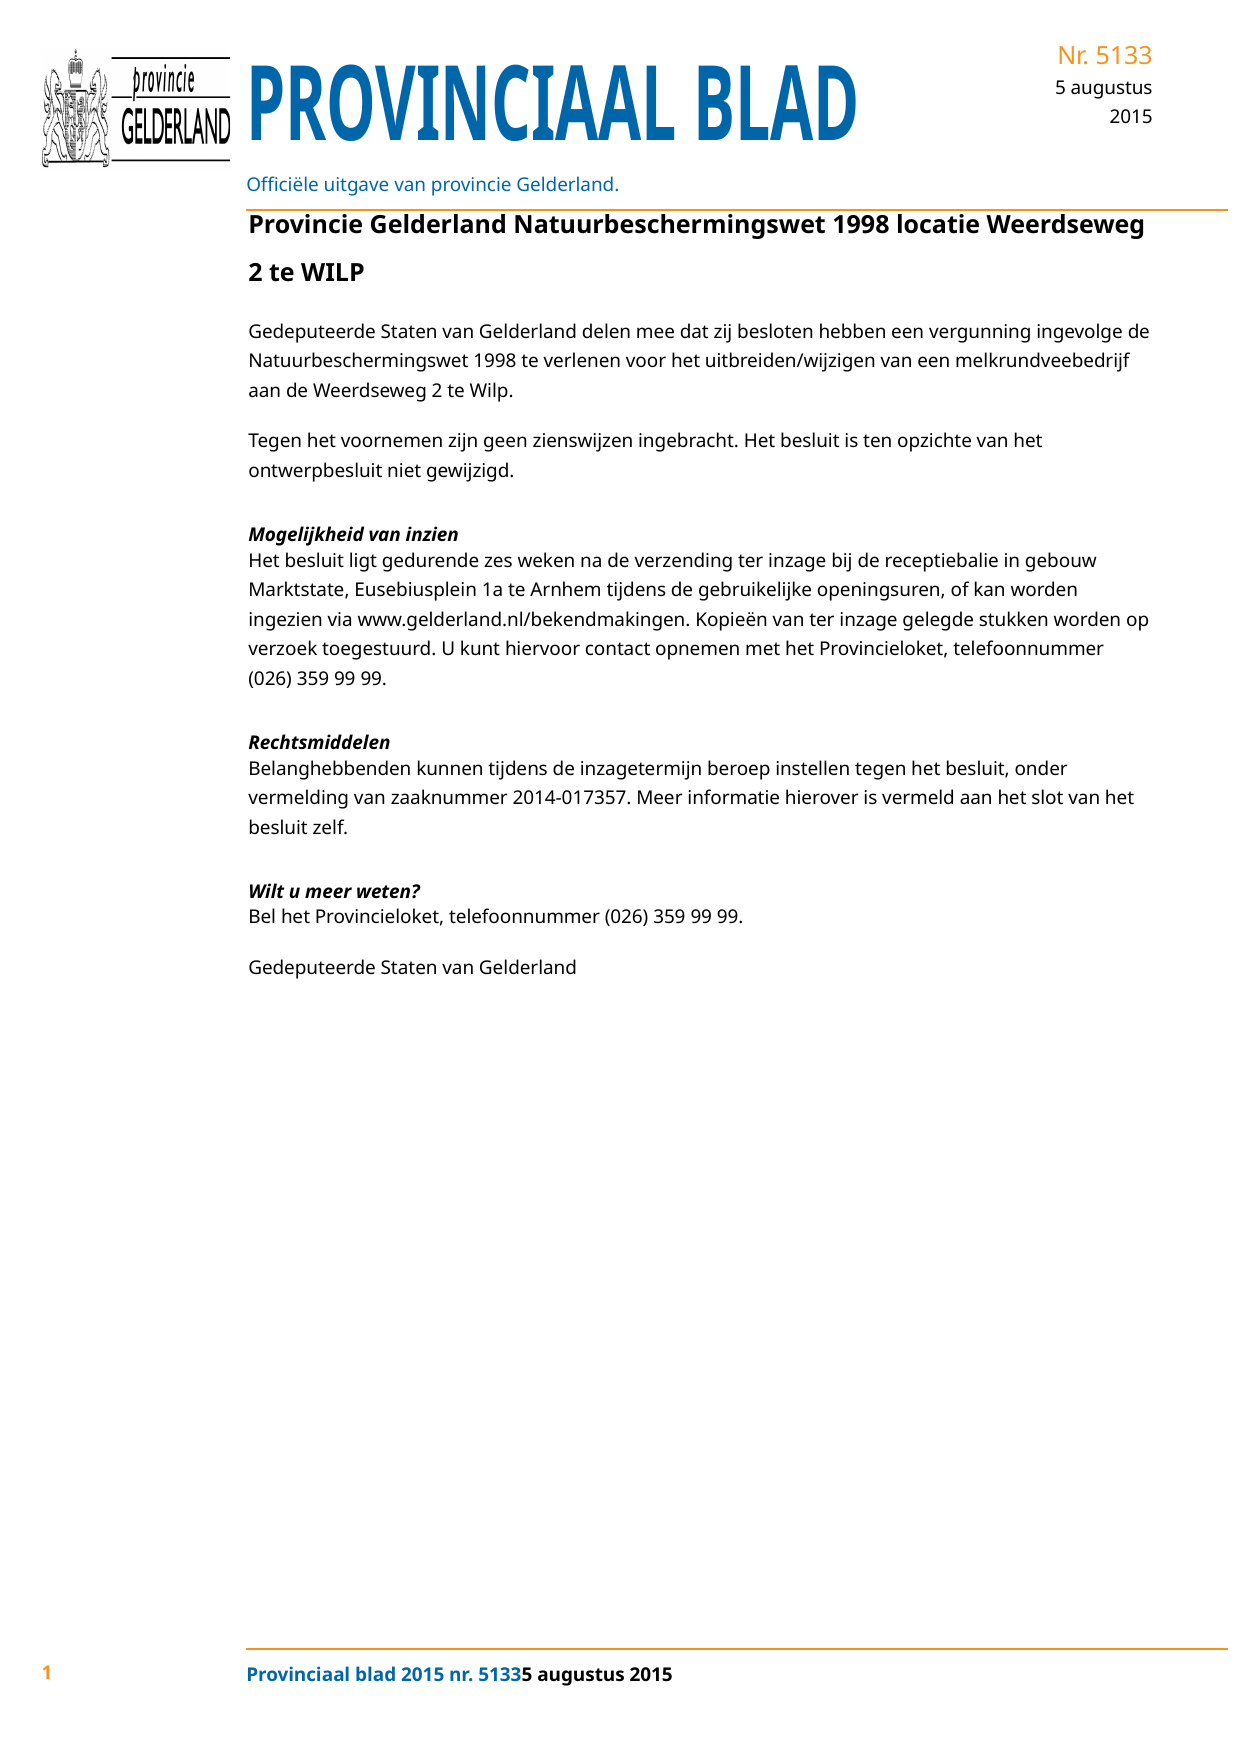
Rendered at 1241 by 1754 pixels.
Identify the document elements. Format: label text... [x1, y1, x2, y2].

text Gedeputeerde Staten van Gelderland delen mee dat zij besloten hebben een vergunning ingevolge de Natuurbeschermingswet 1998 te verlenen voor het uitbreiden/wijzigen van een melkrundveebedrijf aan de Weerdseweg 2 te Wilp. [248, 318, 1152, 403]
text Belanghebbenden kunnen tijdens de inzagetermijn beroep instellen tegen het besluit, onder vermelding van zaaknummer 2014-017357. Meer informatie hierover is vermeld aan het slot van het besluit zelf. [248, 755, 1152, 840]
text Provincie Gelderland Natuurbeschermingswet 1998 locatie Weerdseweg 2 te WILP [248, 211, 1152, 288]
text Tegen het voornemen zijn geen zienswijzen ingebracht. Het besluit is ten opzichte van het ontwerpbesluit niet gewijzigd. [248, 427, 1152, 483]
text Mogelijkheid van inzien [248, 521, 1152, 547]
picture [41, 47, 231, 172]
text Rechtsmiddelen [248, 729, 1152, 755]
text Wilt u meer weten? [248, 878, 1152, 904]
text Bel het Provincieloket, telefoonnummer (026) 359 99 99. [248, 904, 1152, 929]
text Gedeputeerde Staten van Gelderland [248, 954, 1152, 980]
text Het besluit ligt gedurende zes weken na de verzending ter inzage bij de receptiebalie in gebouw Marktstate, Eusebiusplein 1a te Arnhem tijdens de gebruikelijke openingsuren, of kan worden ingezien via www.gelderland.nl/bekendmakingen. Kopieën van ter inzage gelegde stukken worden op verzoek toegestuurd. U kunt hiervoor contact opnemen met het Provincieloket, telefoonnummer (026) 359 99 99. [248, 547, 1152, 691]
